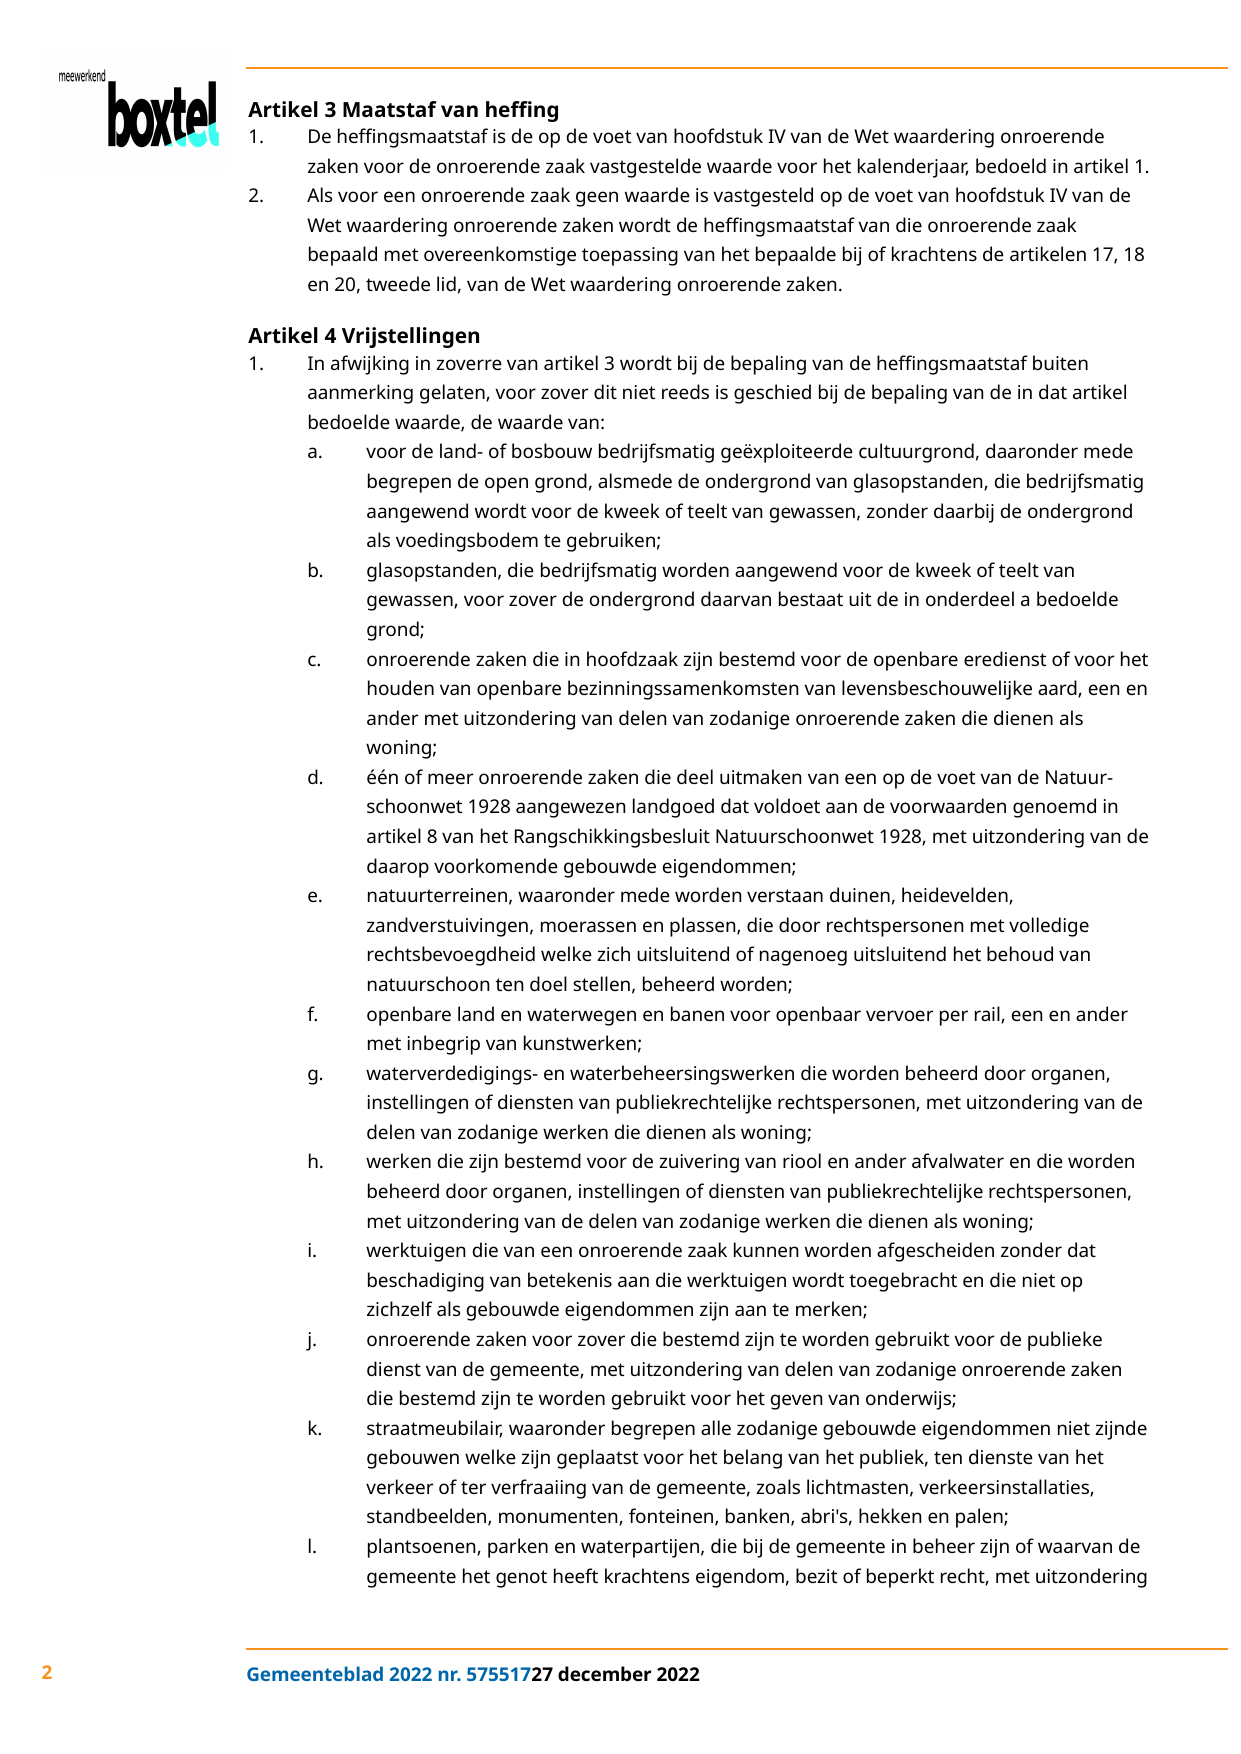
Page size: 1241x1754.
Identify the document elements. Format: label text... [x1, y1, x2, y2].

text Artikel 4 Vrijstellingen [248, 322, 1152, 350]
list natuurterreinen, waaronder mede worden verstaan duinen, heidevelden, zandverstuivingen, moerassen en plassen, die door rechtspersonen met volledige rechtsbevoegdheid welke zich uitsluitend of nagenoeg uitsluitend het behoud van natuurschoon ten doel stellen, beheerd worden; [307, 882, 1152, 997]
list één of meer onroerende zaken die deel uitmaken van een op de voet van de Natuur-schoonwet 1928 aangewezen landgoed dat voldoet aan de voorwaarden genoemd in artikel 8 van het Rangschikkingsbesluit Natuurschoonwet 1928, met uitzondering van de daarop voorkomende gebouwde eigendommen; [307, 764, 1152, 879]
text Artikel 3 Maatstaf van heffing [248, 95, 1152, 123]
list onroerende zaken voor zover die bestemd zijn te worden gebruikt voor de publieke dienst van de gemeente, met uitzondering van delen van zodanige onroerende zaken die bestemd zijn te worden gebruikt voor het geven van onderwijs; [307, 1326, 1152, 1411]
picture [41, 47, 231, 172]
list voor de land- of bosbouw bedrijfsmatig geëxploiteerde cultuurgrond, daaronder mede begrepen de open grond, alsmede de ondergrond van glasopstanden, die bedrijfsmatig aangewend wordt voor de kweek of teelt van gewassen, zonder daarbij de ondergrond als voedingsbodem te gebruiken; [307, 439, 1152, 553]
list straatmeubilair, waaronder begrepen alle zodanige gebouwde eigendommen niet zijnde gebouwen welke zijn geplaatst voor het belang van het publiek, ten dienste van het verkeer of ter verfraaiing van de gemeente, zoals lichtmasten, verkeersinstallaties, standbeelden, monumenten, fonteinen, banken, abri's, hekken en palen; [307, 1415, 1152, 1529]
list werktuigen die van een onroerende zaak kunnen worden afgescheiden zonder dat beschadiging van betekenis aan die werktuigen wordt toegebracht en die niet op zichzelf als gebouwde eigendommen zijn aan te merken; [307, 1237, 1152, 1322]
list waterverdedigings- en waterbeheersingswerken die worden beheerd door organen, instellingen of diensten van publiekrechtelijke rechtspersonen, met uitzondering van de delen van zodanige werken die dienen als woning; [307, 1060, 1152, 1145]
list onroerende zaken die in hoofdzaak zijn bestemd voor de openbare eredienst of voor het houden van openbare bezinningssamenkomsten van levensbeschouwelijke aard, een en ander met uitzondering van delen van zodanige onroerende zaken die dienen als woning; [307, 646, 1152, 760]
list glasopstanden, die bedrijfsmatig worden aangewend voor de kweek of teelt van gewassen, voor zover de ondergrond daarvan bestaat uit de in onderdeel a bedoelde grond; [307, 557, 1152, 642]
list De heffingsmaatstaf is de op de voet van hoofdstuk IV van de Wet waardering onroerende zaken voor de onroerende zaak vastgestelde waarde voor het kalenderjaar, bedoeld in artikel 1. [248, 123, 1152, 178]
list In afwijking in zoverre van artikel 3 wordt bij de bepaling van de heffingsmaatstaf buiten aanmerking gelaten, voor zover dit niet reeds is geschied bij de bepaling van de in dat artikel bedoelde waarde, de waarde van: [248, 350, 1152, 435]
list werken die zijn bestemd voor de zuivering van riool en ander afvalwater en die worden beheerd door organen, instellingen of diensten van publiekrechtelijke rechtspersonen, met uitzondering van de delen van zodanige werken die dienen als woning; [307, 1149, 1152, 1234]
list plantsoenen, parken en waterpartijen, die bij de gemeente in beheer zijn of waarvan de gemeente het genot heeft krachtens eigendom, bezit of beperkt recht, met uitzondering [307, 1533, 1152, 1589]
list Als voor een onroerende zaak geen waarde is vastgesteld op de voet van hoofdstuk IV van de Wet waardering onroerende zaken wordt de heffingsmaatstaf van die onroerende zaak bepaald met overeenkomstige toepassing van het bepaalde bij of krachtens de artikelen 17, 18 en 20, tweede lid, van de Wet waardering onroerende zaken. [248, 182, 1152, 297]
list openbare land en waterwegen en banen voor openbaar vervoer per rail, een en ander met inbegrip van kunstwerken; [307, 1001, 1152, 1056]
